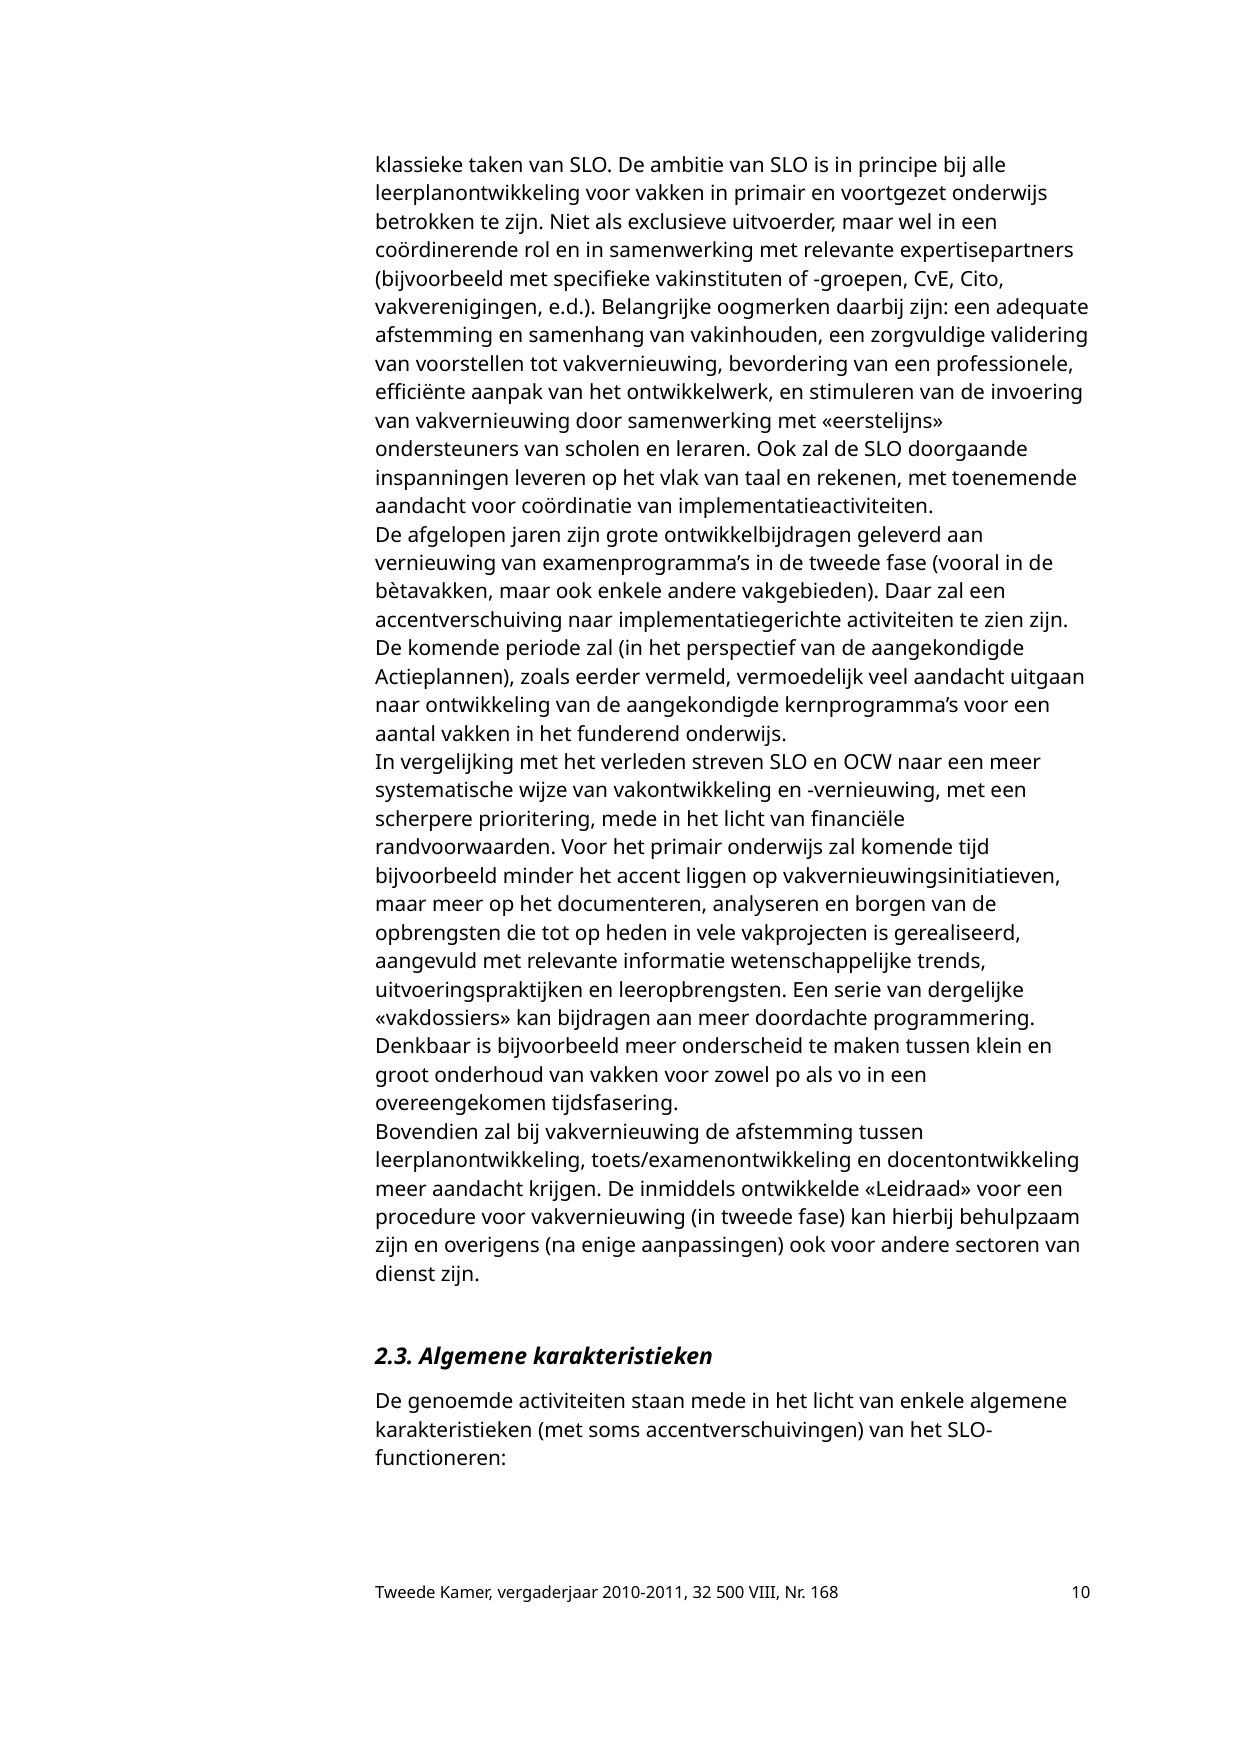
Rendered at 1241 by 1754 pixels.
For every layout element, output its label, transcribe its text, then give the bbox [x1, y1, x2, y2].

subtitle 2.3. Algemene karakteristieken [375, 1340, 1090, 1371]
text Denkbaar is bijvoorbeeld meer onderscheid te maken tussen klein en groot onderhoud van vakken voor zowel po als vo in een overeengekomen tijdsfasering. [375, 1032, 1090, 1117]
text De komende periode zal (in het perspectief van de aangekondigde Actieplannen), zoals eerder vermeld, vermoedelijk veel aandacht uitgaan naar ontwikkeling van de aangekondigde kernprogramma’s voor een aantal vakken in het funderend onderwijs. [375, 633, 1090, 747]
text Bovendien zal bij vakvernieuwing de afstemming tussen leerplanontwikkeling, toets/examenontwikkeling en docentontwikkeling meer aandacht krijgen. De inmiddels ontwikkelde «Leidraad» voor een procedure voor vakvernieuwing (in tweede fase) kan hierbij behulpzaam zijn en overigens (na enige aanpassingen) ook voor andere sectoren van dienst zijn. [375, 1117, 1090, 1287]
text In vergelijking met het verleden streven SLO en OCW naar een meer systematische wijze van vakontwikkeling en -vernieuwing, met een scherpere prioritering, mede in het licht van financiële randvoorwaarden. Voor het primair onderwijs zal komende tijd bijvoorbeeld minder het accent liggen op vakvernieuwingsinitiatieven, maar meer op het documenteren, analyseren en borgen van de opbrengsten die tot op heden in vele vakprojecten is gerealiseerd, aangevuld met relevante informatie wetenschappelijke trends, uitvoeringspraktijken en leeropbrengsten. Een serie van dergelijke «vakdossiers» kan bijdragen aan meer doordachte programmering. [375, 747, 1090, 1032]
text klassieke taken van SLO. De ambitie van SLO is in principe bij alle leerplanontwikkeling voor vakken in primair en voortgezet onderwijs betrokken te zijn. Niet als exclusieve uitvoerder, maar wel in een coördinerende rol en in samenwerking met relevante expertisepartners (bijvoorbeeld met specifieke vakinstituten of -groepen, CvE, Cito, vakverenigingen, e.d.). Belangrijke oogmerken daarbij zijn: een adequate afstemming en samenhang van vakinhouden, een zorgvuldige validering van voorstellen tot vakvernieuwing, bevordering van een professionele, efficiënte aanpak van het ontwikkelwerk, en stimuleren van de invoering van vakvernieuwing door samenwerking met «eerstelijns» ondersteuners van scholen en leraren. Ook zal de SLO doorgaande inspanningen leveren op het vlak van taal en rekenen, met toenemende aandacht voor coördinatie van implementatieactiviteiten. [375, 150, 1090, 520]
text De afgelopen jaren zijn grote ontwikkelbijdragen geleverd aan vernieuwing van examenprogramma’s in de tweede fase (vooral in de bètavakken, maar ook enkele andere vakgebieden). Daar zal een accentverschuiving naar implementatiegerichte activiteiten te zien zijn. [375, 520, 1090, 633]
text De genoemde activiteiten staan mede in het licht van enkele algemene karakteristieken (met soms accentverschuivingen) van het SLO-functioneren: [375, 1386, 1090, 1472]
